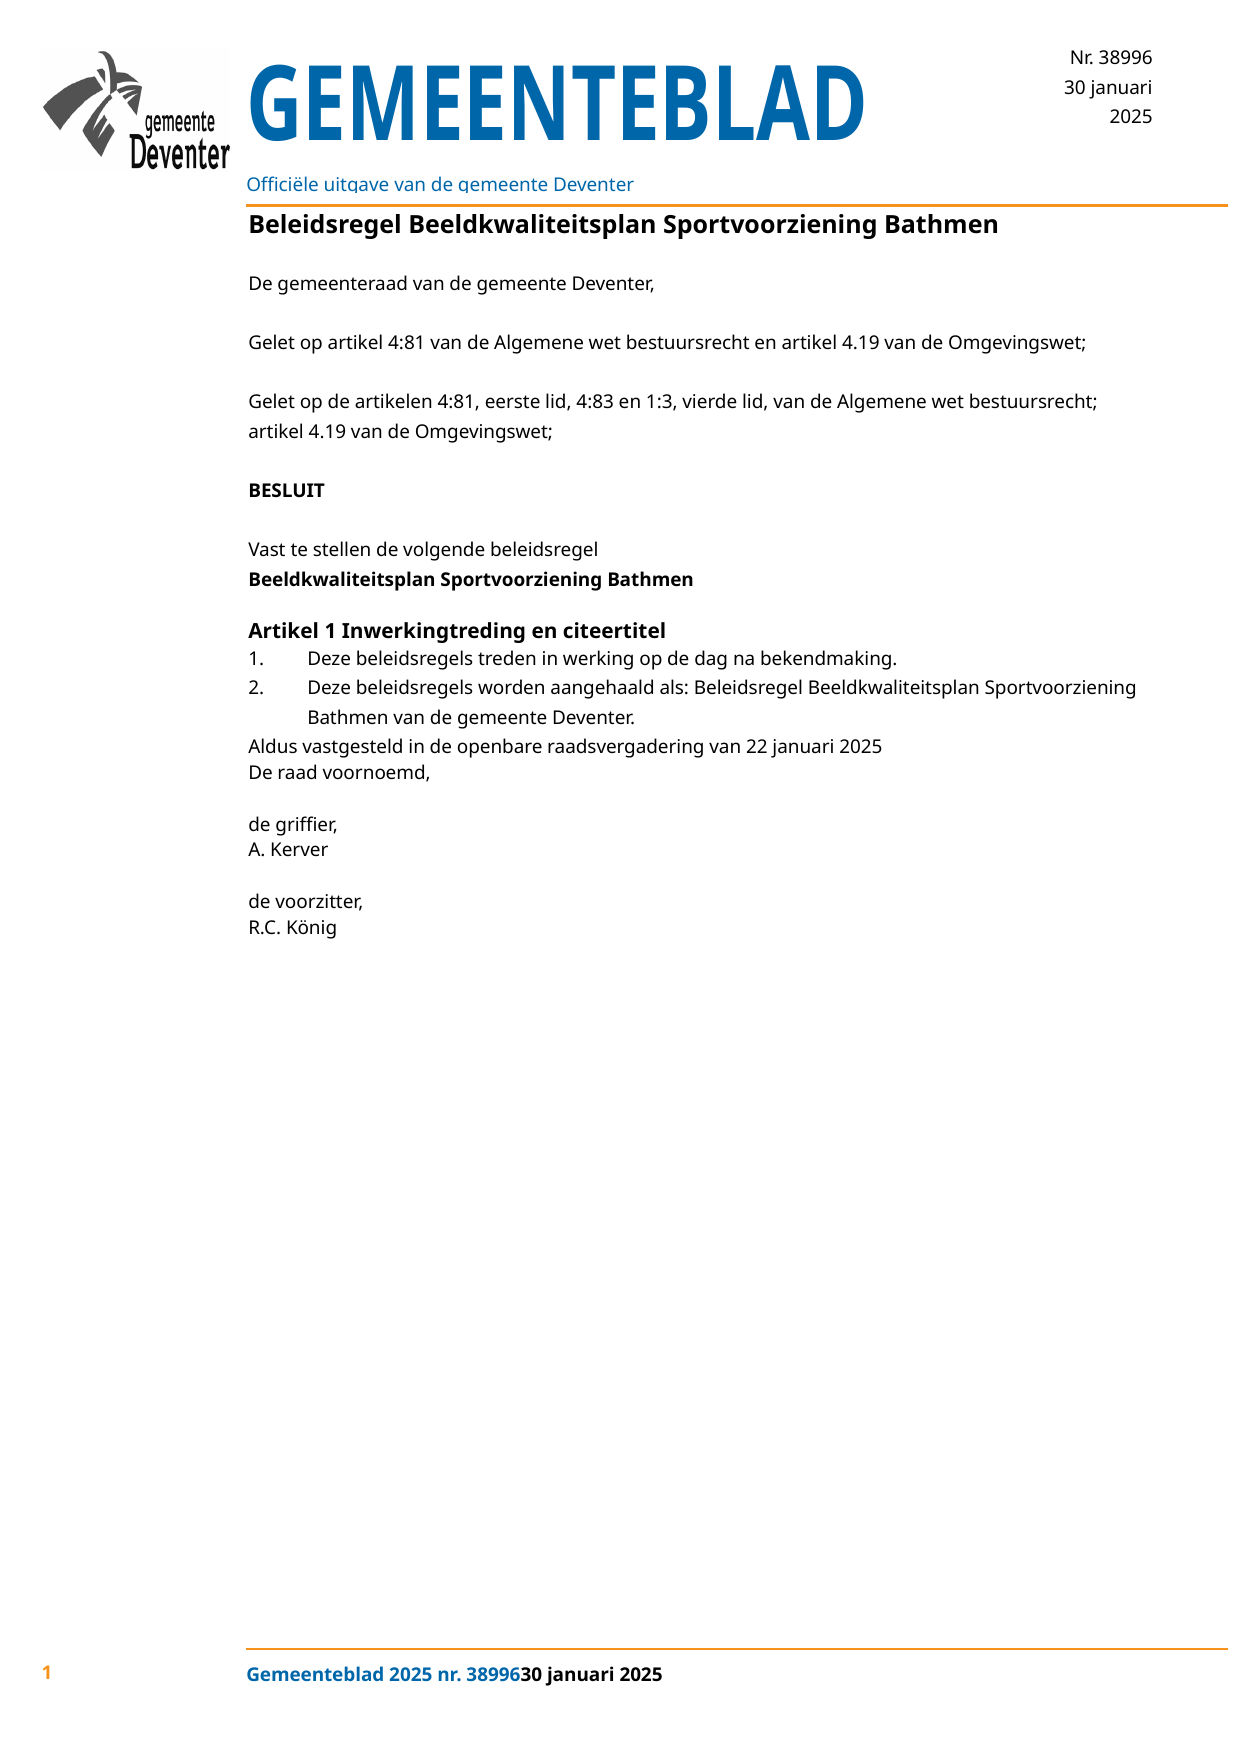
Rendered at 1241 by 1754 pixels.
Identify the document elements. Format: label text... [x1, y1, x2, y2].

picture [41, 47, 231, 172]
text R.C. König [248, 914, 1152, 939]
text A. Kerver [248, 837, 1152, 862]
text Gelet op de artikelen 4:81, eerste lid, 4:83 en 1:3, vierde lid, van de Algemene wet bestuursrecht; [248, 389, 1152, 414]
list Deze beleidsregels worden aangehaald als: Beleidsregel Beeldkwaliteitsplan Sportvoorziening Bathmen van de gemeente Deventer. [248, 674, 1152, 730]
text De raad voornoemd, [248, 759, 1152, 785]
text Vast te stellen de volgende beleidsregel [248, 537, 1152, 562]
text De gemeenteraad van de gemeente Deventer, [248, 270, 1152, 296]
text Beleidsregel Beeldkwaliteitsplan Sportvoorziening Bathmen [248, 207, 1152, 241]
text de griffier, [248, 811, 1152, 837]
text Gelet op artikel 4:81 van de Algemene wet bestuursrecht en artikel 4.19 van de Omgevingswet; [248, 329, 1152, 355]
text artikel 4.19 van de Omgevingswet; [248, 418, 1152, 444]
list Deze beleidsregels treden in werking op de dag na bekendmaking. [248, 645, 1152, 671]
text Aldus vastgesteld in de openbare raadsvergadering van 22 januari 2025 [248, 734, 1152, 759]
text BESLUIT [248, 477, 1152, 503]
text Beeldkwaliteitsplan Sportvoorziening Bathmen [248, 566, 1152, 592]
text Artikel 1 Inwerkingtreding en citeertitel [248, 617, 1152, 645]
text de voorzitter, [248, 888, 1152, 914]
